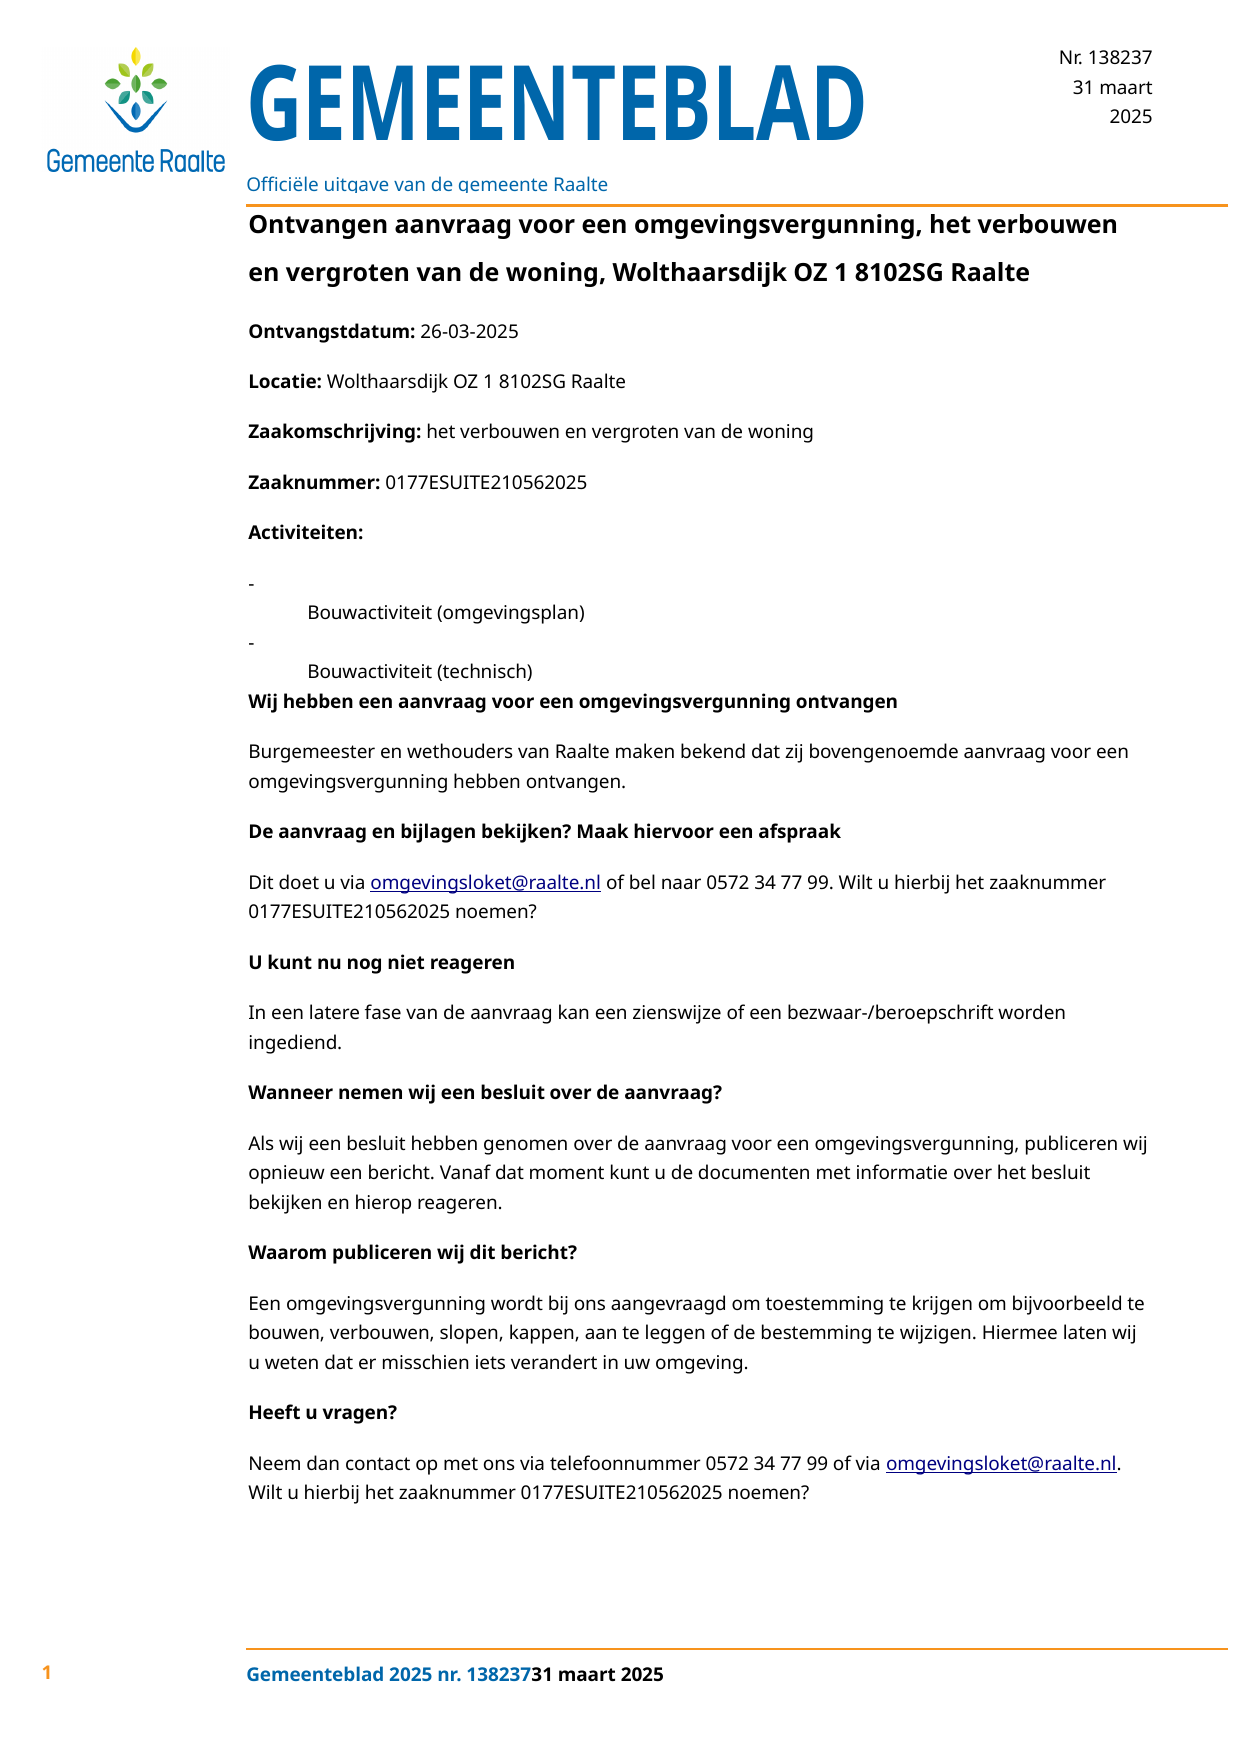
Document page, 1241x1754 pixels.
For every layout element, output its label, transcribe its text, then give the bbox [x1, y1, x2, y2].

list Bouwactiviteit (technisch) [248, 659, 1152, 684]
text Burgemeester en wethouders van Raalte maken bekend dat zij bovengenoemde aanvraag voor een omgevingsvergunning hebben ontvangen. [248, 739, 1152, 794]
text Een omgevingsvergunning wordt bij ons aangevraagd om toestemming te krijgen om bijvoorbeeld te bouwen, verbouwen, slopen, kappen, aan te leggen of de bestemming te wijzigen. Hiermee laten wij u weten dat er misschien iets verandert in uw omgeving. [248, 1290, 1152, 1375]
text Zaakomschrijving: het verbouwen en vergroten van de woning [248, 419, 1152, 444]
text Zaaknummer: 0177ESUITE210562025 [248, 469, 1152, 495]
text Wanneer nemen wij een besluit over de aanvraag? [248, 1079, 1152, 1105]
list Bouwactiviteit (omgevingsplan) [248, 599, 1152, 625]
text Waarom publiceren wij dit bericht? [248, 1239, 1152, 1265]
text Locatie: Wolthaarsdijk OZ 1 8102SG Raalte [248, 368, 1152, 394]
text Dit doet u via omgevingsloket@raalte.nl of bel naar 0572 34 77 99. Wilt u hierbij het zaaknummer 0177ESUITE210562025 noemen? [248, 869, 1152, 924]
text Als wij een besluit hebben genomen over de aanvraag voor een omgevingsvergunning, publiceren wij opnieuw een bericht. Vanaf dat moment kunt u de documenten met informatie over het besluit bekijken en hierop reageren. [248, 1130, 1152, 1215]
text Ontvangstdatum: 26-03-2025 [248, 318, 1152, 344]
text Ontvangen aanvraag voor een omgevingsvergunning, het verbouwen en vergroten van de woning, Wolthaarsdijk OZ 1 8102SG Raalte [248, 207, 1152, 288]
text Wij hebben een aanvraag voor een omgevingsvergunning ontvangen [248, 688, 1152, 714]
picture [41, 47, 231, 172]
text Heeft u vragen? [248, 1399, 1152, 1425]
text Activiteiten: [248, 519, 1152, 545]
text In een latere fase van de aanvraag kan een zienswijze of een bezwaar-/beroepschrift worden ingediend. [248, 999, 1152, 1055]
text Neem dan contact op met ons via telefoonnummer 0572 34 77 99 of via omgevingsloket@raalte.nl. Wilt u hierbij het zaaknummer 0177ESUITE210562025 noemen? [248, 1450, 1152, 1505]
text De aanvraag en bijlagen bekijken? Maak hiervoor een afspraak [248, 819, 1152, 844]
text U kunt nu nog niet reageren [248, 949, 1152, 975]
